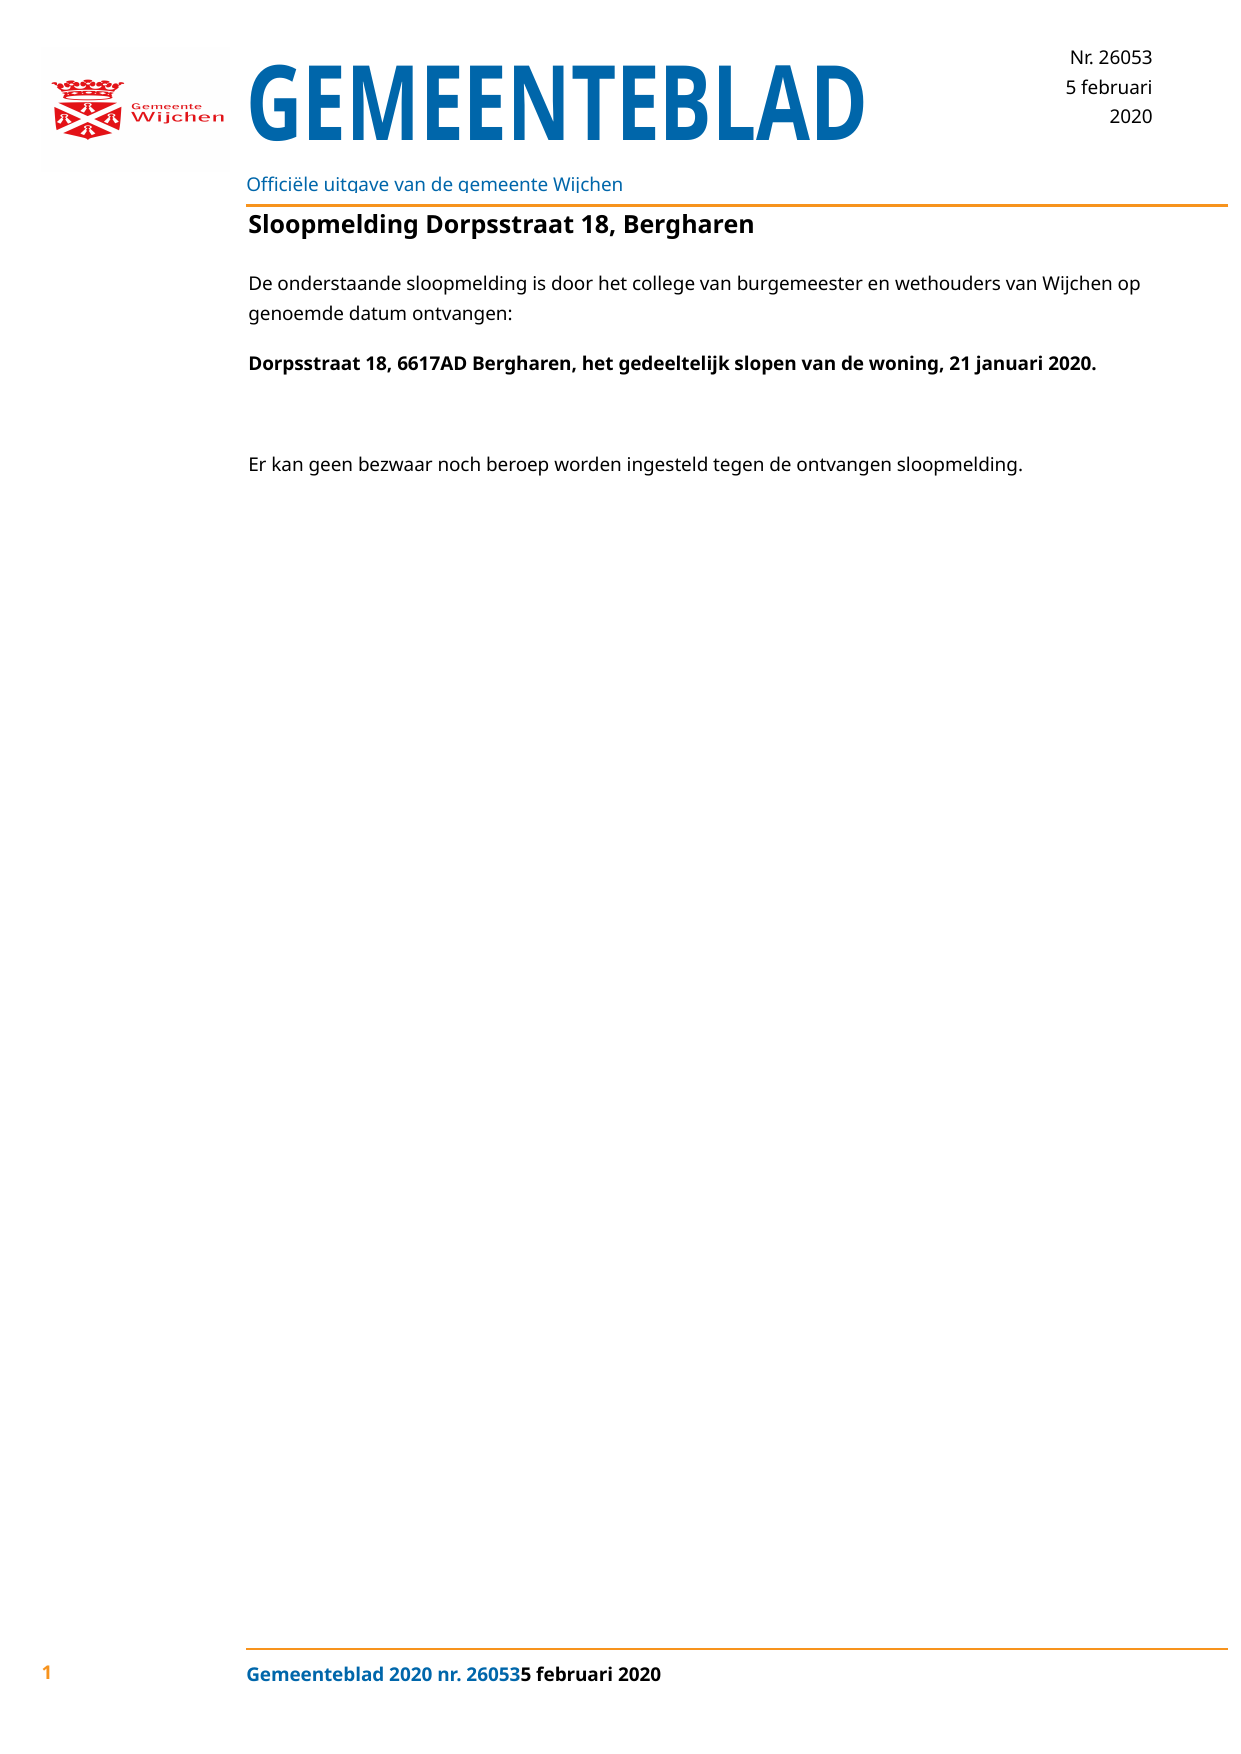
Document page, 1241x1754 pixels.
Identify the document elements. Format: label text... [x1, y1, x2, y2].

picture [41, 47, 231, 172]
text Er kan geen bezwaar noch beroep worden ingesteld tegen de ontvangen sloopmelding. [248, 451, 1152, 477]
text Sloopmelding Dorpsstraat 18, Bergharen [248, 207, 1152, 241]
text Dorpsstraat 18, 6617AD Bergharen, het gedeeltelijk slopen van de woning, 21 januari 2020. [248, 350, 1152, 376]
text De onderstaande sloopmelding is door het college van burgemeester en wethouders van Wijchen op genoemde datum ontvangen: [248, 270, 1152, 326]
